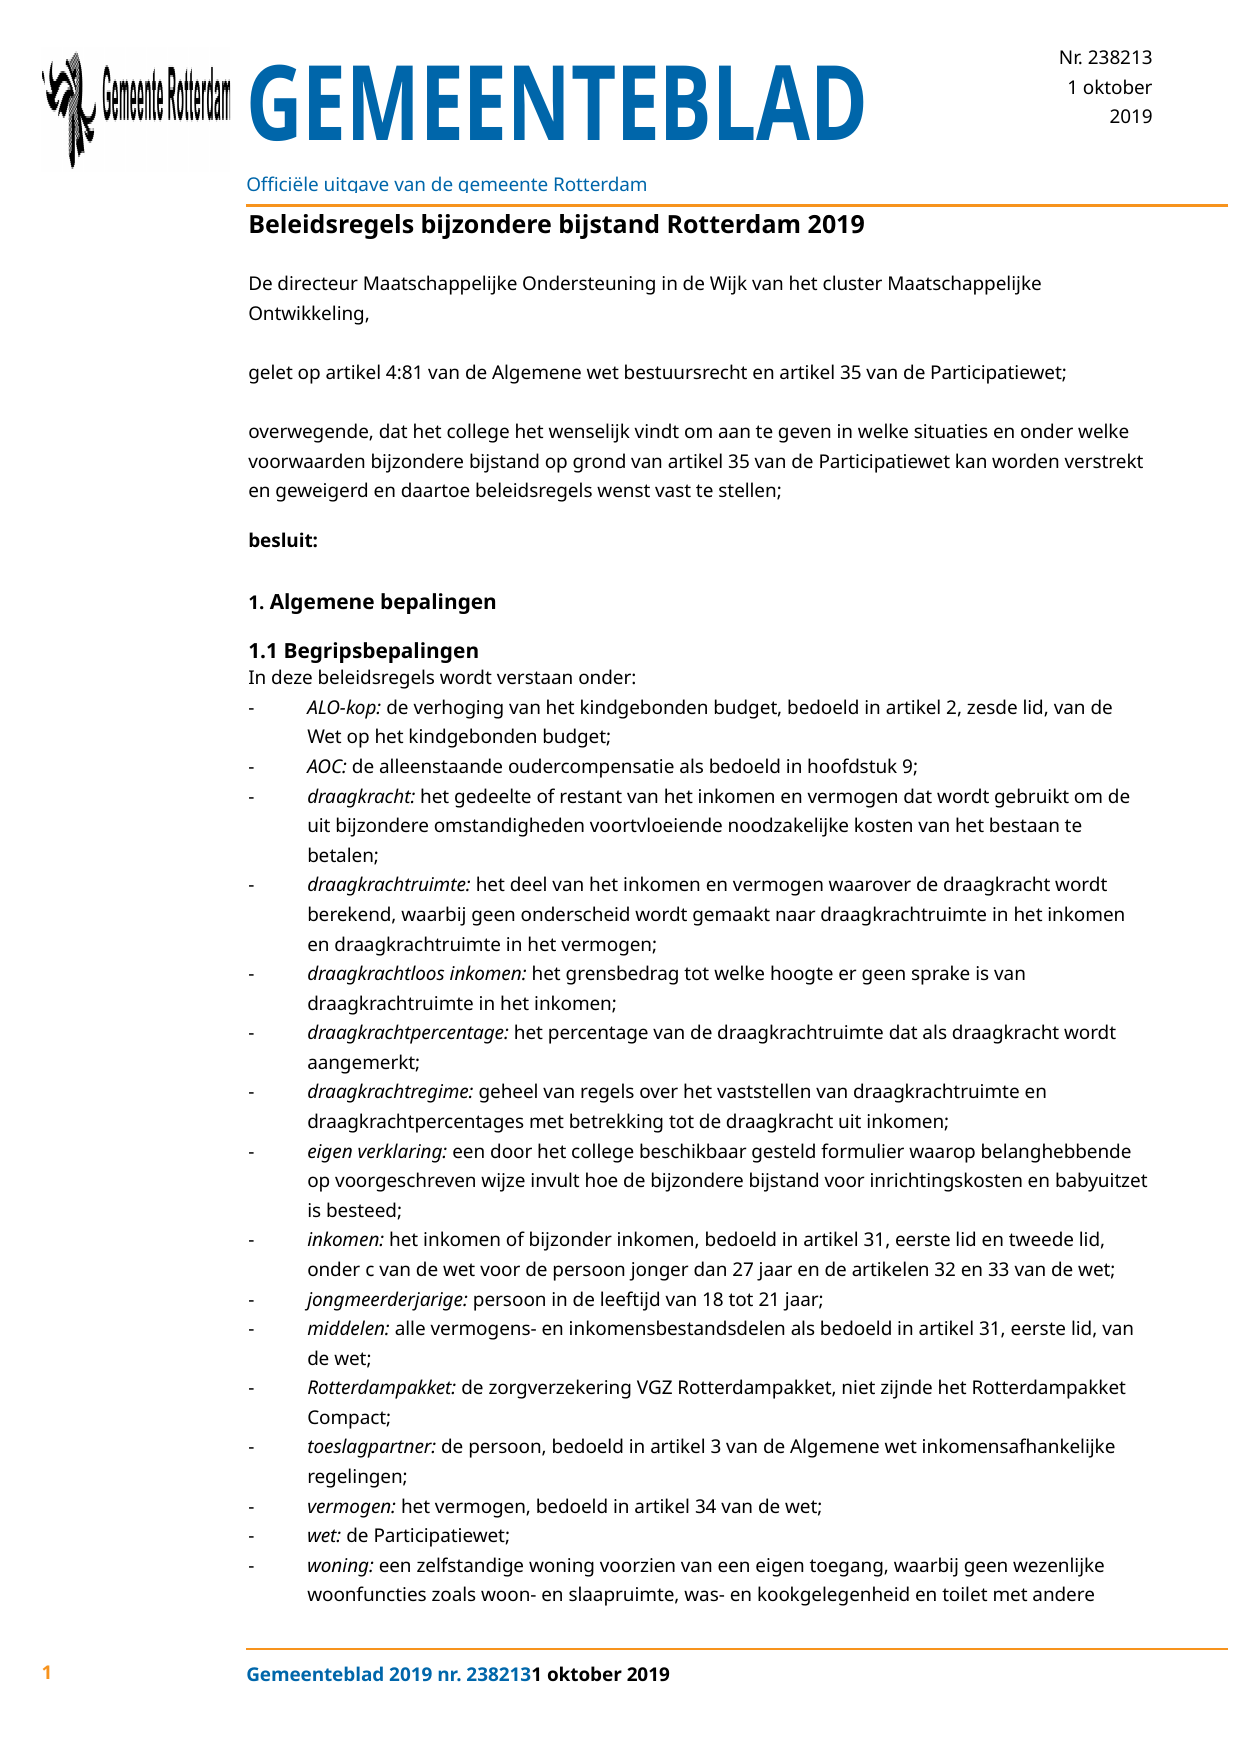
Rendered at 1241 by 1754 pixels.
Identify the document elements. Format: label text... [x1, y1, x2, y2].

text overwegende, dat het college het wenselijk vindt om aan te geven in welke situaties en onder welke voorwaarden bijzondere bijstand op grond van artikel 35 van de Participatiewet kan worden verstrekt en geweigerd en daartoe beleidsregels wenst vast te stellen; [248, 418, 1152, 503]
picture [41, 47, 231, 172]
list draagkrachtruimte: het deel van het inkomen en vermogen waarover de draagkracht wordt berekend, waarbij geen onderscheid wordt gemaakt naar draagkrachtruimte in het inkomen en draagkrachtruimte in het vermogen; [248, 872, 1152, 957]
list draagkrachtloos inkomen: het grensbedrag tot welke hoogte er geen sprake is van draagkrachtruimte in het inkomen; [248, 960, 1152, 1016]
list draagkracht: het gedeelte of restant van het inkomen en vermogen dat wordt gebruikt om de uit bijzondere omstandigheden voortvloeiende noodzakelijke kosten van het bestaan te betalen; [248, 783, 1152, 868]
list draagkrachtpercentage: het percentage van de draagkrachtruimte dat als draagkracht wordt aangemerkt; [248, 1019, 1152, 1075]
list woning: een zelfstandige woning voorzien van een eigen toegang, waarbij geen wezenlijke woonfuncties zoals woon- en slaapruimte, was- en kookgelegenheid en toilet met andere [248, 1552, 1152, 1607]
text 1. Algemene bepalingen [248, 587, 1152, 615]
text De directeur Maatschappelijke Ondersteuning in de Wijk van het cluster Maatschappelijke Ontwikkeling, [248, 270, 1152, 326]
list inkomen: het inkomen of bijzonder inkomen, bedoeld in artikel 31, eerste lid en tweede lid, onder c van de wet voor de persoon jonger dan 27 jaar en de artikelen 32 en 33 van de wet; [248, 1227, 1152, 1282]
list middelen: alle vermogens- en inkomensbestandsdelen als bedoeld in artikel 31, eerste lid, van de wet; [248, 1315, 1152, 1371]
list jongmeerderjarige: persoon in de leeftijd van 18 tot 21 jaar; [248, 1286, 1152, 1312]
list AOC: de alleenstaande oudercompensatie als bedoeld in hoofdstuk 9; [248, 753, 1152, 779]
text gelet op artikel 4:81 van de Algemene wet bestuursrecht en artikel 35 van de Participatiewet; [248, 359, 1152, 385]
list vermogen: het vermogen, bedoeld in artikel 34 van de wet; [248, 1493, 1152, 1519]
text 1.1 Begripsbepalingen [248, 636, 1152, 664]
list draagkrachtregime: geheel van regels over het vaststellen van draagkrachtruimte en draagkrachtpercentages met betrekking tot de draagkracht uit inkomen; [248, 1079, 1152, 1134]
text Beleidsregels bijzondere bijstand Rotterdam 2019 [248, 207, 1152, 241]
list wet: de Participatiewet; [248, 1522, 1152, 1548]
list toeslagpartner: de persoon, bedoeld in artikel 3 van de Algemene wet inkomensafhankelijke regelingen; [248, 1434, 1152, 1489]
list ALO-kop: de verhoging van het kindgebonden budget, bedoeld in artikel 2, zesde lid, van de Wet op het kindgebonden budget; [248, 694, 1152, 749]
list Rotterdampakket: de zorgverzekering VGZ Rotterdampakket, niet zijnde het Rotterdampakket Compact; [248, 1374, 1152, 1430]
text besluit: [248, 528, 1152, 553]
list eigen verklaring: een door het college beschikbaar gesteld formulier waarop belanghebbende op voorgeschreven wijze invult hoe de bijzondere bijstand voor inrichtingskosten en babyuitzet is besteed; [248, 1138, 1152, 1223]
text In deze beleidsregels wordt verstaan onder: [248, 664, 1152, 690]
